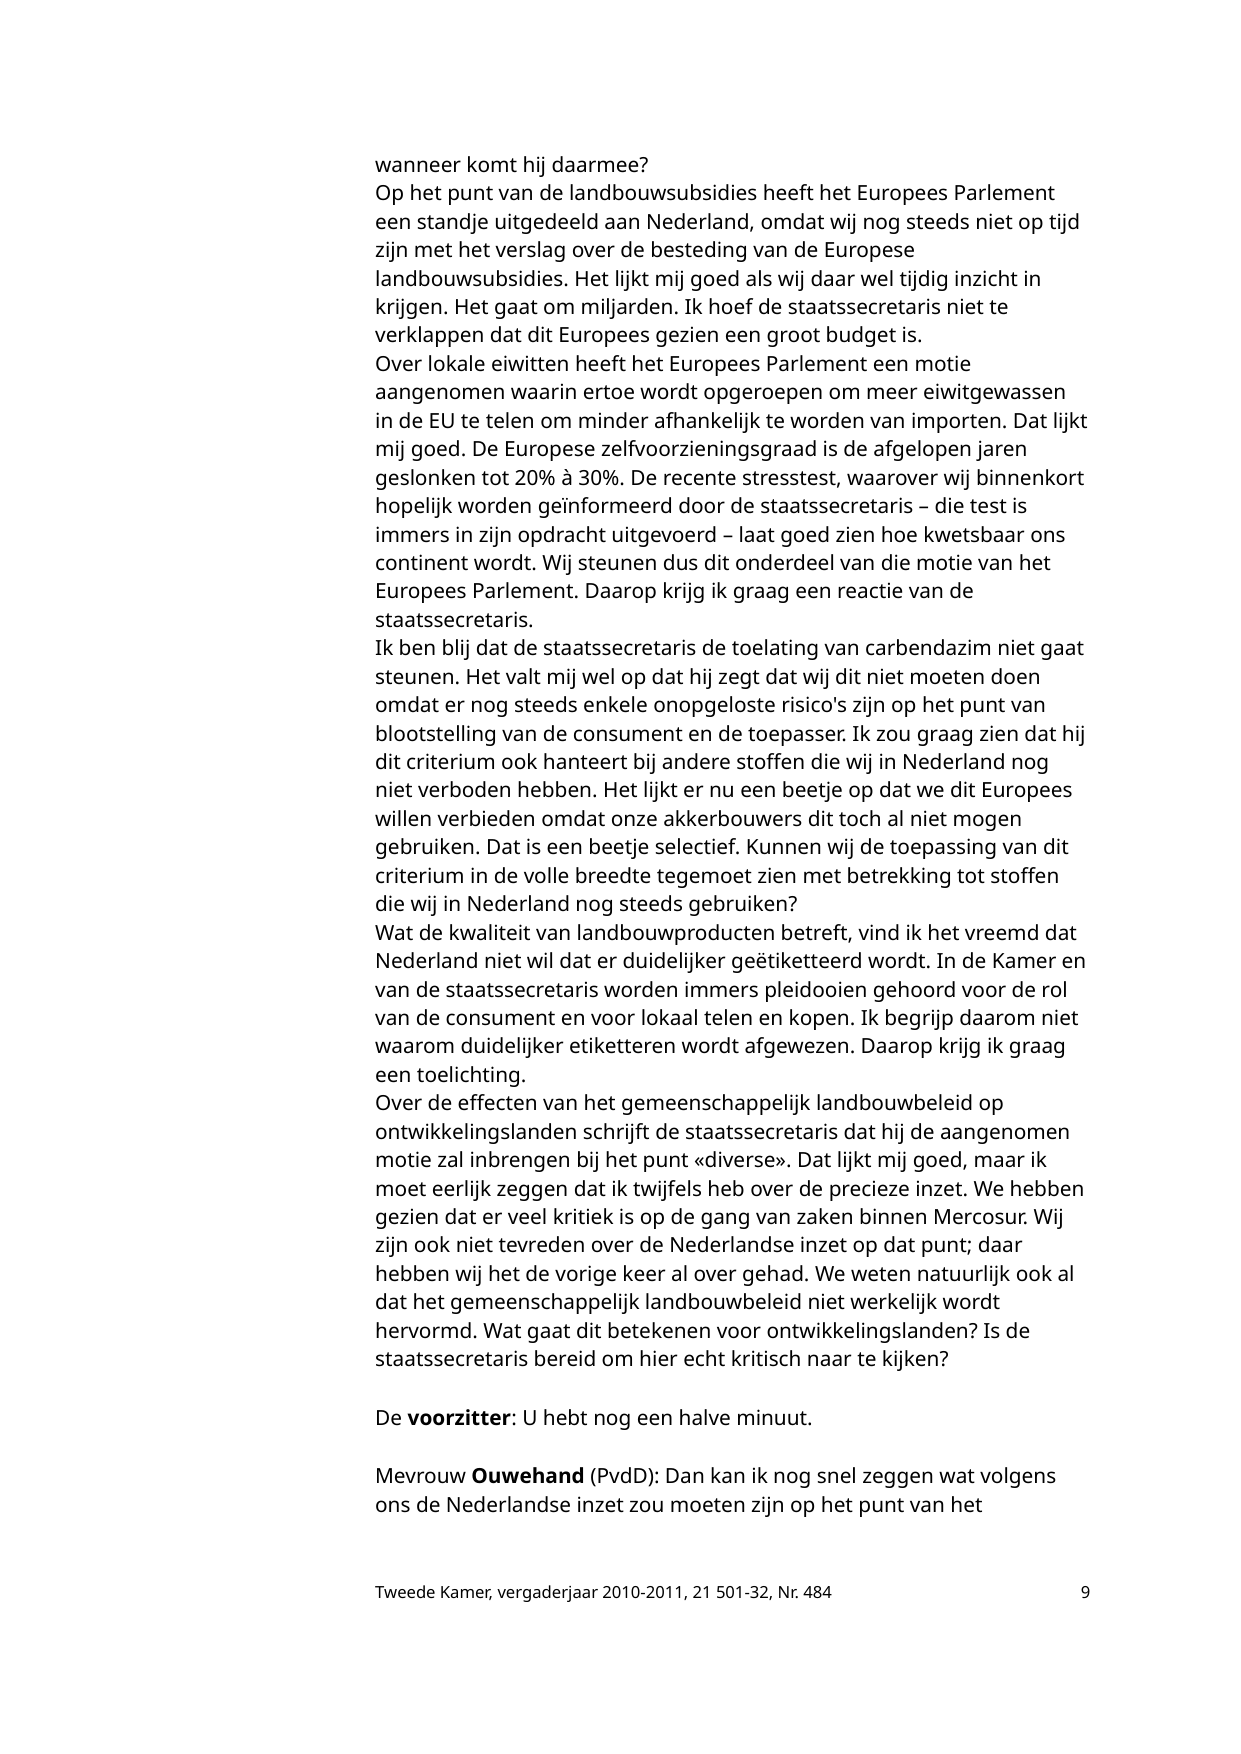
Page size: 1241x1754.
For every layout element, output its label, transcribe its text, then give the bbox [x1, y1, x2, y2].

text Over de effecten van het gemeenschappelijk landbouwbeleid op ontwikkelingslanden schrijft de staatssecretaris dat hij de aangenomen motie zal inbrengen bij het punt «diverse». Dat lijkt mij goed, maar ik moet eerlijk zeggen dat ik twijfels heb over de precieze inzet. We hebben gezien dat er veel kritiek is op de gang van zaken binnen Mercosur. Wij zijn ook niet tevreden over de Nederlandse inzet op dat punt; daar hebben wij het de vorige keer al over gehad. We weten natuurlijk ook al dat het gemeenschappelijk landbouwbeleid niet werkelijk wordt hervormd. Wat gaat dit betekenen voor ontwikkelingslanden? Is de staatssecretaris bereid om hier echt kritisch naar te kijken? [375, 1088, 1090, 1373]
text Wat de kwaliteit van landbouwproducten betreft, vind ik het vreemd dat Nederland niet wil dat er duidelijker geëtiketteerd wordt. In de Kamer en van de staatssecretaris worden immers pleidooien gehoord voor de rol van de consument en voor lokaal telen en kopen. Ik begrijp daarom niet waarom duidelijker etiketteren wordt afgewezen. Daarop krijg ik graag een toelichting. [375, 918, 1090, 1088]
text Ik ben blij dat de staatssecretaris de toelating van carbendazim niet gaat steunen. Het valt mij wel op dat hij zegt dat wij dit niet moeten doen omdat er nog steeds enkele onopgeloste risico's zijn op het punt van blootstelling van de consument en de toepasser. Ik zou graag zien dat hij dit criterium ook hanteert bij andere stoffen die wij in Nederland nog niet verboden hebben. Het lijkt er nu een beetje op dat we dit Europees willen verbieden omdat onze akkerbouwers dit toch al niet mogen gebruiken. Dat is een beetje selectief. Kunnen wij de toepassing van dit criterium in de volle breedte tegemoet zien met betrekking tot stoffen die wij in Nederland nog steeds gebruiken? [375, 633, 1090, 918]
text Over lokale eiwitten heeft het Europees Parlement een motie aangenomen waarin ertoe wordt opgeroepen om meer eiwitgewassen in de EU te telen om minder afhankelijk te worden van importen. Dat lijkt mij goed. De Europese zelfvoorzieningsgraad is de afgelopen jaren geslonken tot 20% à 30%. De recente stresstest, waarover wij binnenkort hopelijk worden geïnformeerd door de staatssecretaris – die test is immers in zijn opdracht uitgevoerd – laat goed zien hoe kwetsbaar ons continent wordt. Wij steunen dus dit onderdeel van die motie van het Europees Parlement. Daarop krijg ik graag een reactie van de staatssecretaris. [375, 349, 1090, 633]
text Op het punt van de landbouwsubsidies heeft het Europees Parlement een standje uitgedeeld aan Nederland, omdat wij nog steeds niet op tijd zijn met het verslag over de besteding van de Europese landbouwsubsidies. Het lijkt mij goed als wij daar wel tijdig inzicht in krijgen. Het gaat om miljarden. Ik hoef de staatssecretaris niet te verklappen dat dit Europees gezien een groot budget is. [375, 178, 1090, 349]
text Mevrouw Ouwehand (PvdD): Dan kan ik nog snel zeggen wat volgens ons de Nederlandse inzet zou moeten zijn op het punt van het [375, 1461, 1090, 1518]
text wanneer komt hij daarmee? [375, 150, 1090, 178]
text De voorzitter: U hebt nog een halve minuut. [375, 1403, 1090, 1431]
